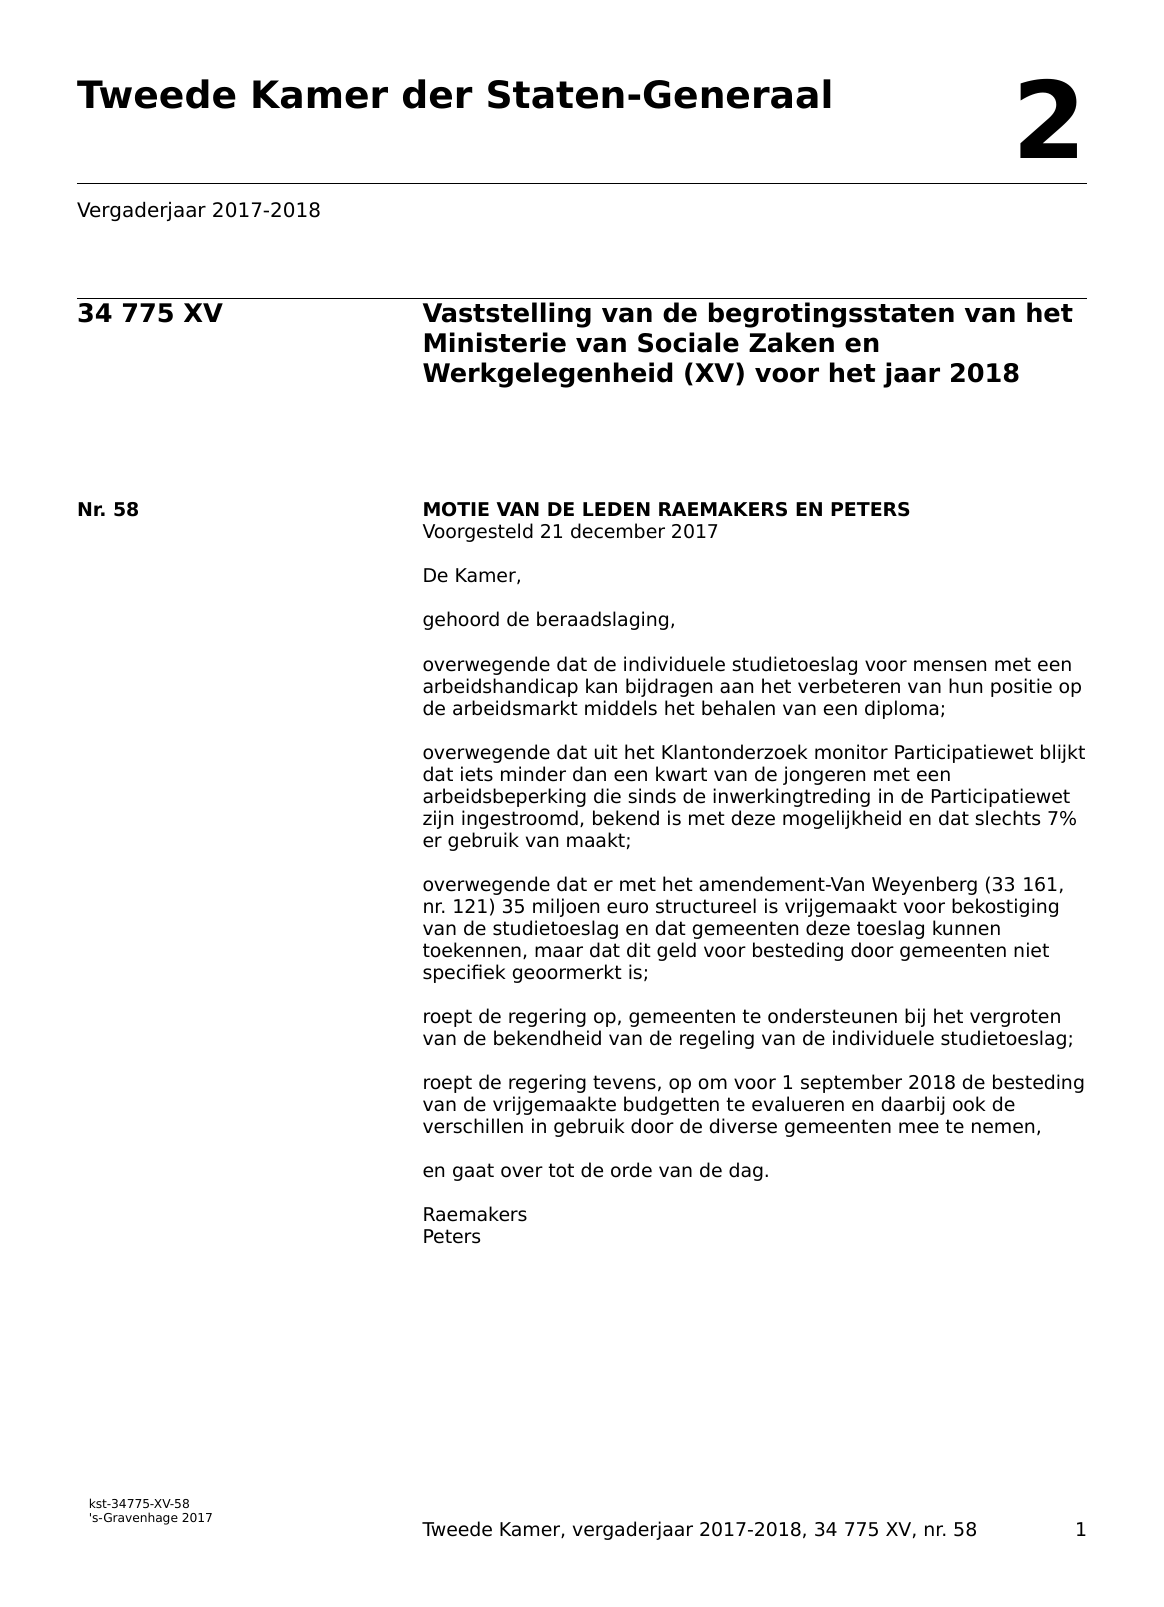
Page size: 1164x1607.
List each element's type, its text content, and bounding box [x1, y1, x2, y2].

text Peters [422, 1226, 1087, 1248]
text roept de regering tevens, op om voor 1 september 2018 de besteding van de vrijgemaakte budgetten te evalueren en daarbij ook de verschillen in gebruik door de diverse gemeenten mee te nemen, [422, 1072, 1087, 1138]
text gehoord de beraadslaging, [422, 609, 1087, 631]
text en gaat over tot de orde van de dag. [422, 1160, 1087, 1182]
subtitle Nr. 58 MOTIE VAN DE LEDEN RAEMAKERS EN PETERS [77, 499, 1087, 521]
text Voorgesteld 21 december 2017 [422, 521, 1087, 543]
subtitle 34 775 XV Vaststelling van de begrotingsstaten van het Ministerie van Sociale Zaken en Werkgelegenheid (XV) voor het jaar 2018 [77, 299, 1087, 388]
table_header 2 [886, 59, 1087, 183]
text overwegende dat de individuele studietoeslag voor mensen met een arbeidshandicap kan bijdragen aan het verbeteren van hun positie op de arbeidsmarkt middels het behalen van een diploma; [422, 653, 1087, 719]
text kst-34775-XV-58 [88, 1497, 323, 1511]
table_cell Vergaderjaar 2017-2018 [77, 184, 1087, 298]
text roept de regering op, gemeenten te ondersteunen bij het vergroten van de bekendheid van de regeling van de individuele studietoeslag; [422, 1006, 1087, 1050]
text 's-Gravenhage 2017 [88, 1511, 323, 1525]
text overwegende dat uit het Klantonderzoek monitor Participatiewet blijkt dat iets minder dan een kwart van de jongeren met een arbeidsbeperking die sinds de inwerkingtreding in de Participatiewet zijn ingestroomd, bekend is met deze mogelijkheid en dat slechts 7% er gebruik van maakt; [422, 742, 1087, 852]
text De Kamer, [422, 565, 1087, 587]
text overwegende dat er met het amendement-Van Weyenberg (33 161, nr. 121) 35 miljoen euro structureel is vrijgemaakt voor bekostiging van de studietoeslag en dat gemeenten deze toeslag kunnen toekennen, maar dat dit geld voor besteding door gemeenten niet specifiek geoormerkt is; [422, 874, 1087, 984]
table_header Tweede Kamer der Staten-Generaal [77, 59, 886, 183]
text Raemakers [422, 1204, 1087, 1226]
